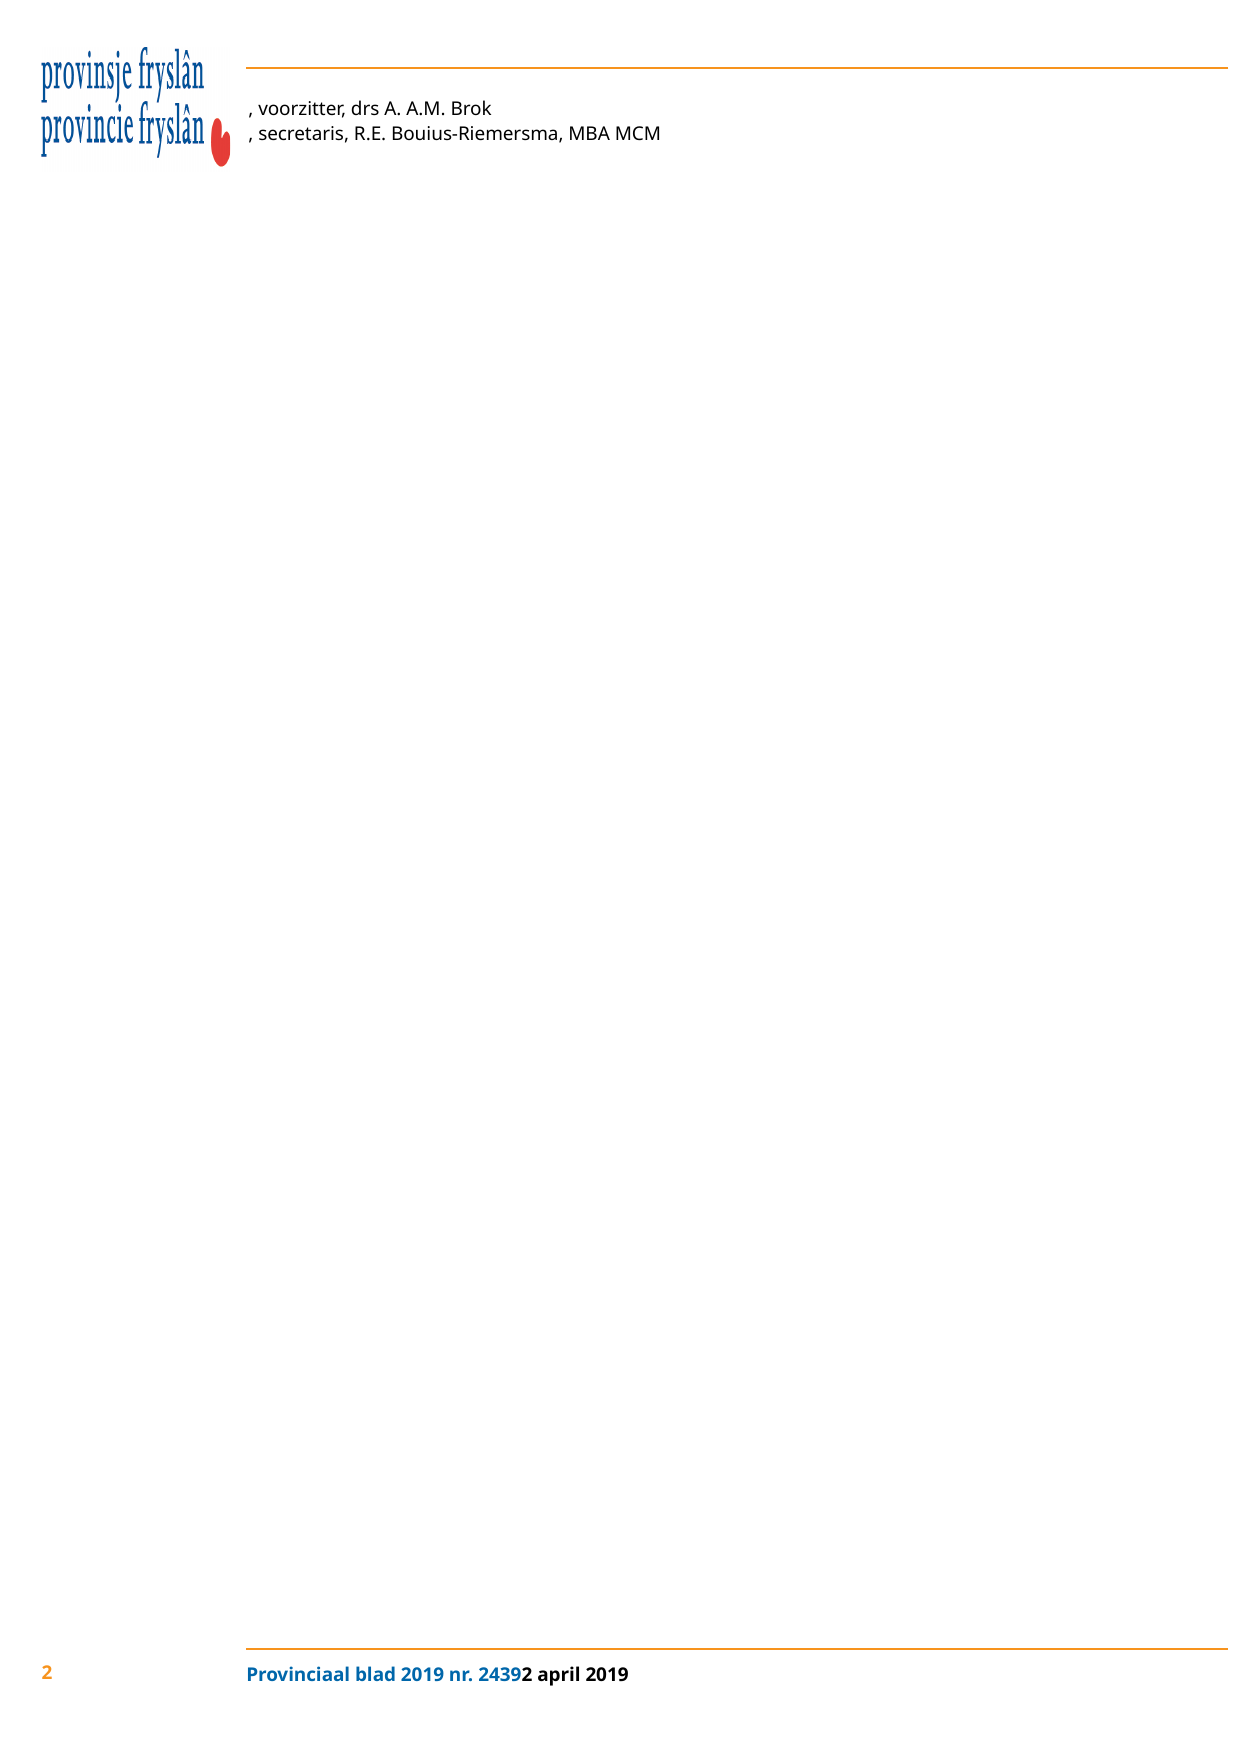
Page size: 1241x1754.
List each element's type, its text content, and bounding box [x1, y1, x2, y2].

text , voorzitter, drs A. A.M. Brok [248, 95, 1152, 121]
text , secretaris, R.E. Bouius-Riemersma, MBA MCM [248, 121, 1152, 146]
picture [41, 47, 231, 172]
